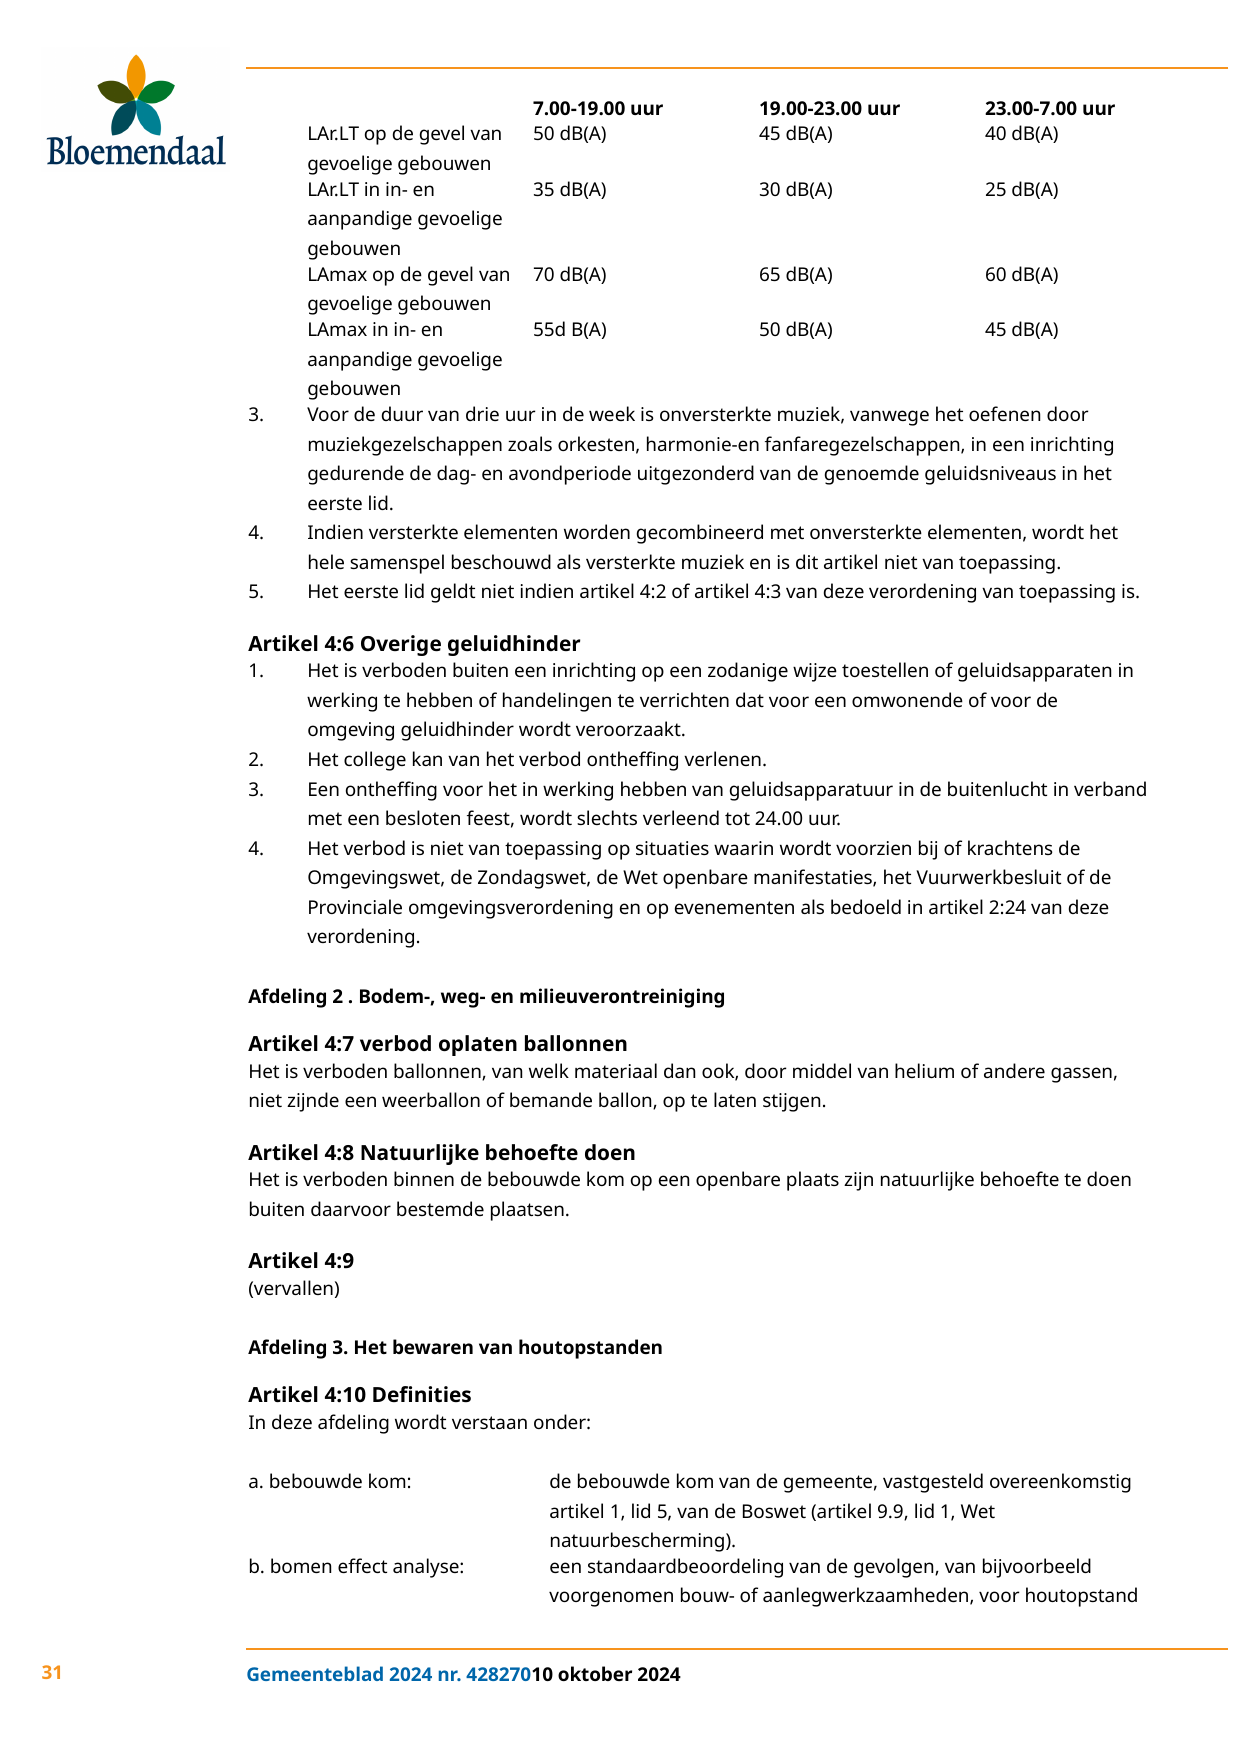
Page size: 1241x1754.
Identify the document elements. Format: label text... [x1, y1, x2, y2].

table_cell 30 dB(A) [759, 176, 985, 261]
table_cell LAmax in in- en aanpandige gevoelige gebouwen [307, 316, 533, 401]
table_cell b. bomen effect analyse: [248, 1553, 549, 1608]
text Het is verboden ballonnen, van welk materiaal dan ook, door middel van helium of andere gassen, niet zijnde een weerballon of bemande ballon, op te laten stijgen. [248, 1058, 1152, 1113]
text Afdeling 2 . Bodem-, weg- en milieuverontreiniging [248, 983, 1152, 1009]
text Artikel 4:6 Overige geluidhinder [248, 629, 1152, 657]
table_cell LAr.LT op de gevel van gevoelige gebouwen [307, 121, 533, 176]
table_header 7.00-19.00 uur [533, 95, 759, 121]
table_header a. bebouwde kom: [248, 1468, 549, 1553]
table_cell 70 dB(A) [533, 261, 759, 316]
table_cell 25 dB(A) [985, 176, 1211, 261]
table_cell 50 dB(A) [533, 121, 759, 176]
text Artikel 4:8 Natuurlijke behoefte doen [248, 1138, 1152, 1166]
list Voor de duur van drie uur in de week is onversterkte muziek, vanwege het oefenen door muziekgezelschappen zoals orkesten, harmonie-en fanfaregezelschappen, in een inrichting gedurende de dag- en avondperiode uitgezonderd van de genoemde geluidsniveaus in het eerste lid. [248, 401, 1152, 516]
list Het verbod is niet van toepassing op situaties waarin wordt voorzien bij of krachtens de Omgevingswet, de Zondagswet, de Wet openbare manifestaties, het Vuurwerkbesluit of de Provinciale omgevingsverordening en op evenementen als bedoeld in artikel 2:24 van deze verordening. [248, 835, 1152, 949]
text Artikel 4:9 [248, 1246, 1152, 1275]
table_cell 40 dB(A) [985, 121, 1211, 176]
list Een ontheffing voor het in werking hebben van geluidsapparatuur in de buitenlucht in verband met een besloten feest, wordt slechts verleend tot 24.00 uur. [248, 776, 1152, 831]
table_cell LAr.LT in in- en aanpandige gevoelige gebouwen [307, 176, 533, 261]
table_cell 50 dB(A) [759, 316, 985, 401]
text (vervallen) [248, 1275, 1152, 1301]
text Artikel 4:10 Definities [248, 1381, 1152, 1409]
table_cell 35 dB(A) [533, 176, 759, 261]
table_cell een standaardbeoordeling van de gevolgen, van bijvoorbeeld voorgenomen bouw- of aanlegwerkzaamheden, voor houtopstand [549, 1553, 1152, 1608]
text In deze afdeling wordt verstaan onder: [248, 1409, 1152, 1435]
table_cell LAmax op de gevel van gevoelige gebouwen [307, 261, 533, 316]
text Artikel 4:7 verbod oplaten ballonnen [248, 1029, 1152, 1058]
text Het is verboden binnen de bebouwde kom op een openbare plaats zijn natuurlijke behoefte te doen buiten daarvoor bestemde plaatsen. [248, 1166, 1152, 1222]
table_header [307, 95, 533, 121]
table_cell 45 dB(A) [985, 316, 1211, 401]
table_cell 55d B(A) [533, 316, 759, 401]
list Indien versterkte elementen worden gecombineerd met onversterkte elementen, wordt het hele samenspel beschouwd als versterkte muziek en is dit artikel niet van toepassing. [248, 519, 1152, 575]
table_cell 60 dB(A) [985, 261, 1211, 316]
table_header de bebouwde kom van de gemeente, vastgesteld overeenkomstig artikel 1, lid 5, van de Boswet (artikel 9.9, lid 1, Wet natuurbescherming). [549, 1468, 1152, 1553]
table_cell 45 dB(A) [759, 121, 985, 176]
table_header 23.00-7.00 uur [985, 95, 1211, 121]
table_header 19.00-23.00 uur [759, 95, 985, 121]
list Het eerste lid geldt niet indien artikel 4:2 of artikel 4:3 van deze verordening van toepassing is. [248, 579, 1152, 604]
list Het is verboden buiten een inrichting op een zodanige wijze toestellen of geluidsapparaten in werking te hebben of handelingen te verrichten dat voor een omwonende of voor de omgeving geluidhinder wordt veroorzaakt. [248, 657, 1152, 742]
table_cell 65 dB(A) [759, 261, 985, 316]
list Het college kan van het verbod ontheffing verlenen. [248, 746, 1152, 772]
text Afdeling 3. Het bewaren van houtopstanden [248, 1334, 1152, 1360]
picture [41, 47, 231, 172]
